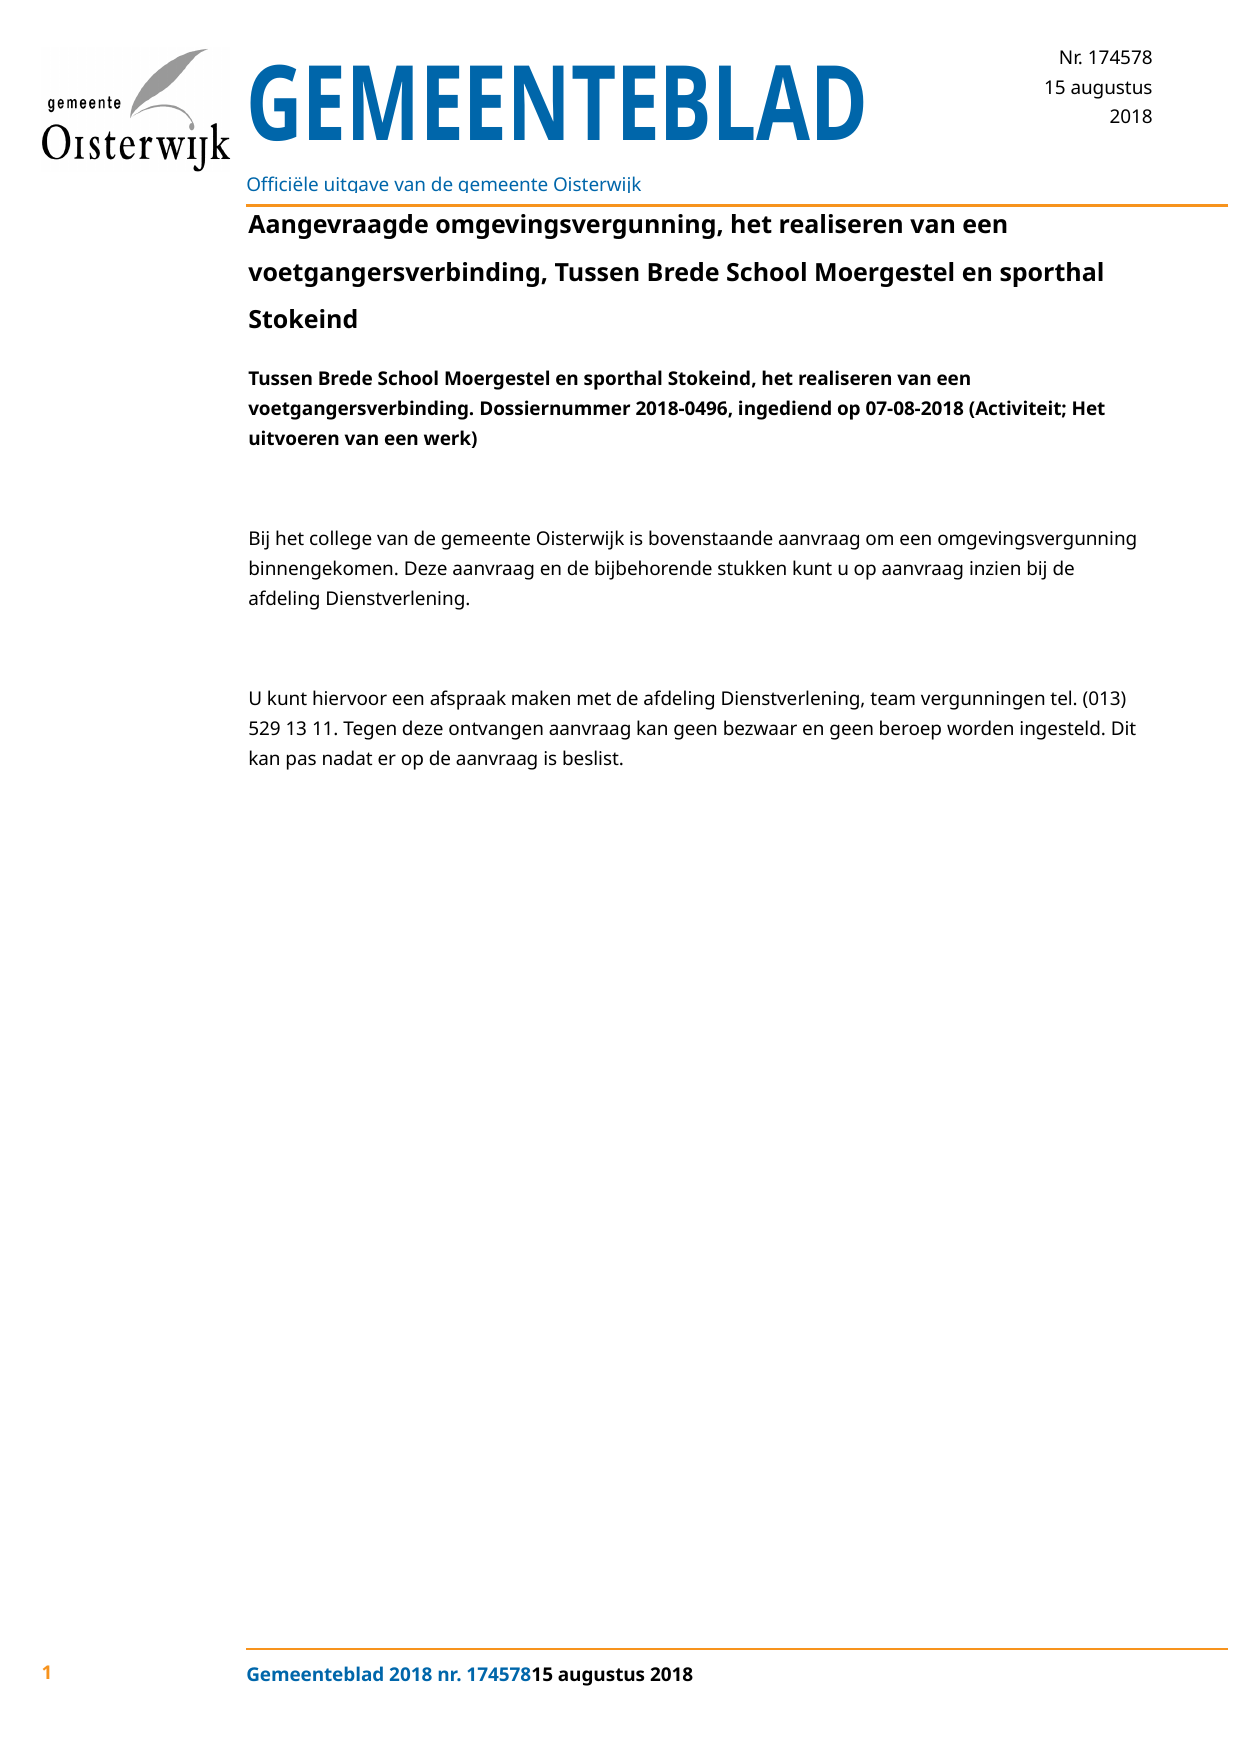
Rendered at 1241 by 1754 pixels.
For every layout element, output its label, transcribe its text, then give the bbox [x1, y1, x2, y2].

text Aangevraagde omgevingsvergunning, het realiseren van een voetgangersverbinding, Tussen Brede School Moergestel en sporthal Stokeind [248, 207, 1152, 336]
text Bij het college van de gemeente Oisterwijk is bovenstaande aanvraag om een omgevingsvergunning binnengekomen. Deze aanvraag en de bijbehorende stukken kunt u op aanvraag inzien bij de afdeling Dienstverlening. [248, 526, 1152, 610]
text Tussen Brede School Moergestel en sporthal Stokeind, het realiseren van een voetgangersverbinding. Dossiernummer 2018-0496, ingediend op 07-08-2018 (Activiteit; Het uitvoeren van een werk) [248, 366, 1152, 450]
picture [41, 47, 231, 172]
text U kunt hiervoor een afspraak maken met de afdeling Dienstverlening, team vergunningen tel. (013) 529 13 11. Tegen deze ontvangen aanvraag kan geen bezwaar en geen beroep worden ingesteld. Dit kan pas nadat er op de aanvraag is beslist. [248, 686, 1152, 770]
